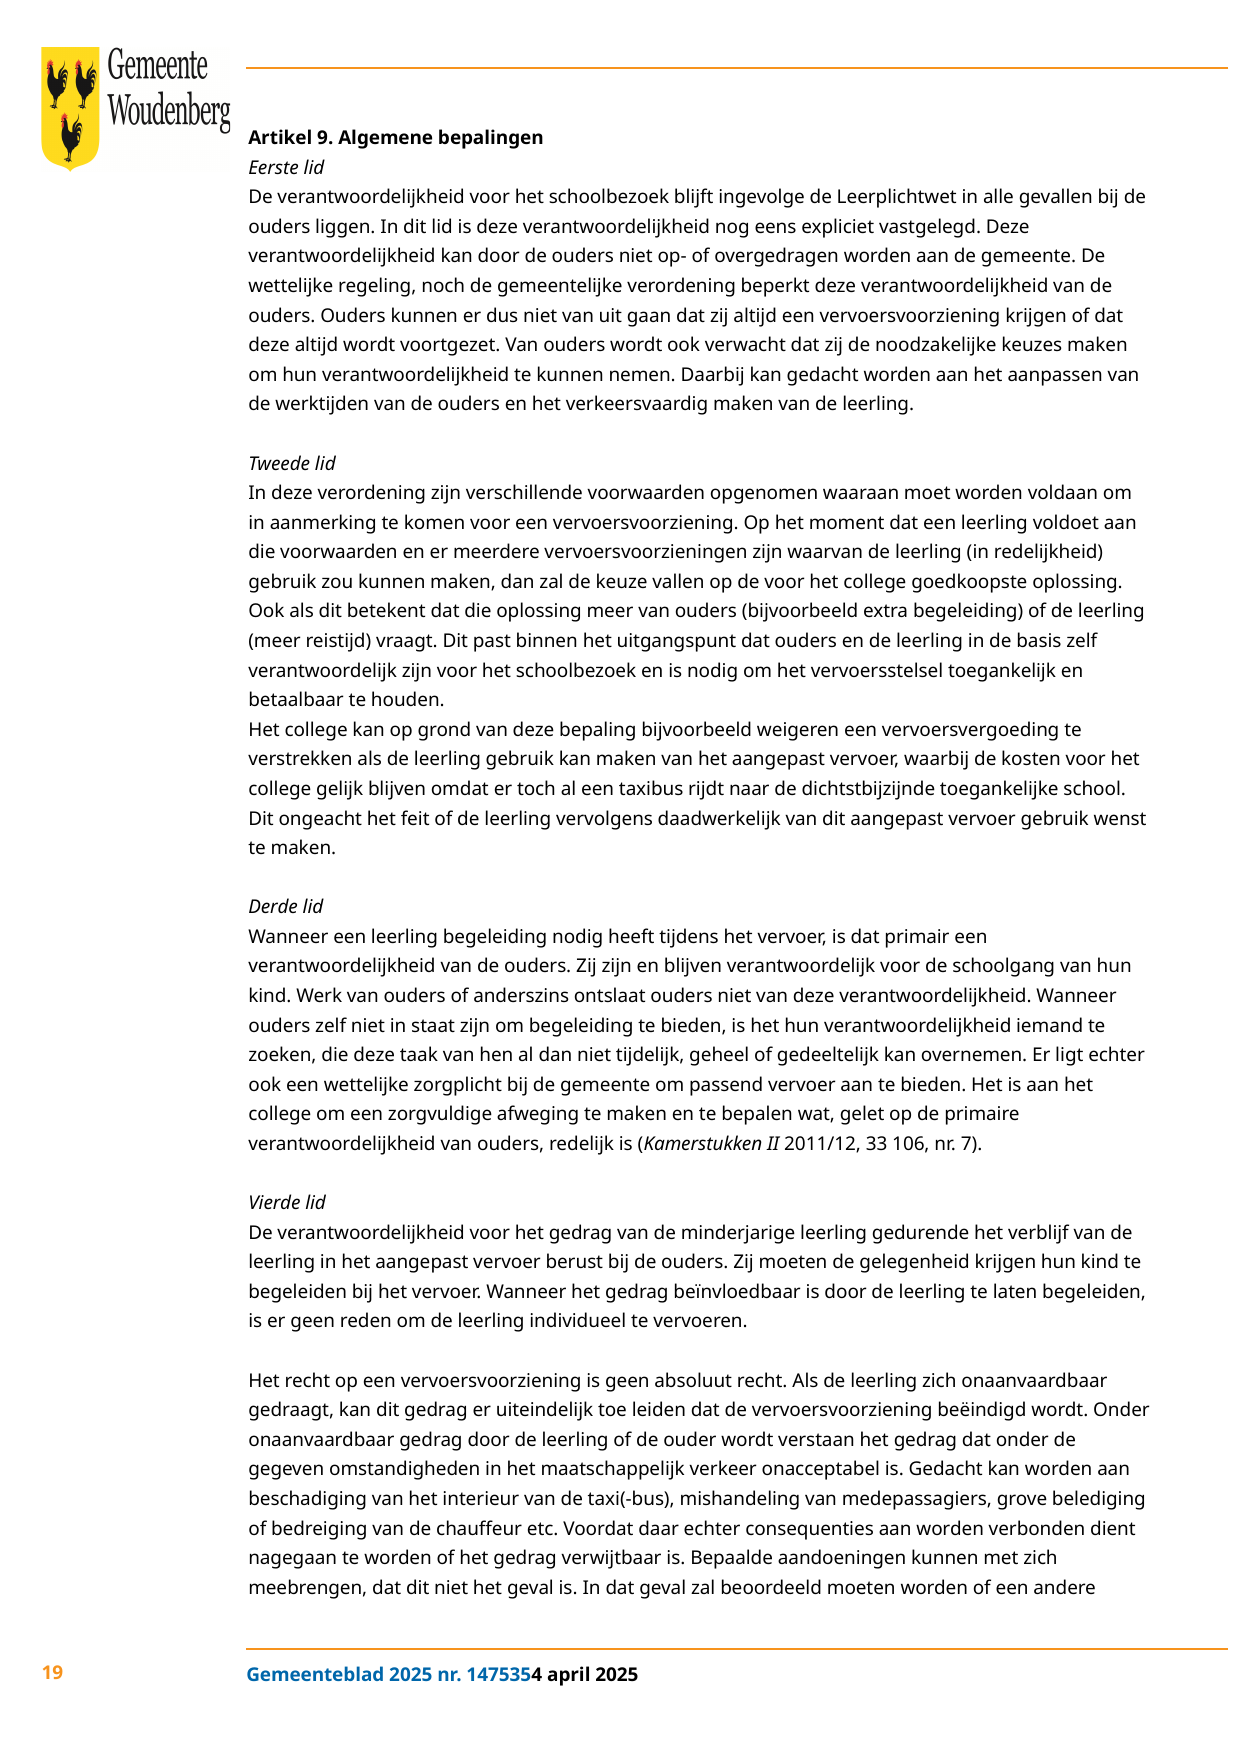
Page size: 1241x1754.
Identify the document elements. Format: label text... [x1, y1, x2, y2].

text In deze verordening zijn verschillende voorwaarden opgenomen waaraan moet worden voldaan om in aanmerking te komen voor een vervoersvoorziening. Op het moment dat een leerling voldoet aan die voorwaarden en er meerdere vervoersvoorzieningen zijn waarvan de leerling (in redelijkheid) gebruik zou kunnen maken, dan zal de keuze vallen op de voor het college goedkoopste oplossing. Ook als dit betekent dat die oplossing meer van ouders (bijvoorbeeld extra begeleiding) of de leerling (meer reistijd) vraagt. Dit past binnen het uitgangspunt dat ouders en de leerling in de basis zelf verantwoordelijk zijn voor het schoolbezoek en is nodig om het vervoersstelsel toegankelijk en betaalbaar te houden. [248, 479, 1152, 712]
text Wanneer een leerling begeleiding nodig heeft tijdens het vervoer, is dat primair een verantwoordelijkheid van de ouders. Zij zijn en blijven verantwoordelijk voor de schoolgang van hun kind. Werk van ouders of anderszins ontslaat ouders niet van deze verantwoordelijkheid. Wanneer ouders zelf niet in staat zijn om begeleiding te bieden, is het hun verantwoordelijkheid iemand te zoeken, die deze taak van hen al dan niet tijdelijk, geheel of gedeeltelijk kan overnemen. Er ligt echter ook een wettelijke zorgplicht bij de gemeente om passend vervoer aan te bieden. Het is aan het college om een zorgvuldige afweging te maken en te bepalen wat, gelet op de primaire verantwoordelijkheid van ouders, redelijk is (Kamerstukken II 2011/12, 33 106, nr. 7). [248, 923, 1152, 1156]
text Artikel 9. Algemene bepalingen [248, 124, 1152, 150]
text Derde lid [248, 893, 1152, 919]
text De verantwoordelijkheid voor het schoolbezoek blijft ingevolge de Leerplichtwet in alle gevallen bij de ouders liggen. In dit lid is deze verantwoordelijkheid nog eens expliciet vastgelegd. Deze verantwoordelijkheid kan door de ouders niet op- of overgedragen worden aan de gemeente. De wettelijke regeling, noch de gemeentelijke verordening beperkt deze verantwoordelijkheid van de ouders. Ouders kunnen er dus niet van uit gaan dat zij altijd een vervoersvoorziening krijgen of dat deze altijd wordt voortgezet. Van ouders wordt ook verwacht dat zij de noodzakelijke keuzes maken om hun verantwoordelijkheid te kunnen nemen. Daarbij kan gedacht worden aan het aanpassen van de werktijden van de ouders en het verkeersvaardig maken van de leerling. [248, 183, 1152, 416]
text De verantwoordelijkheid voor het gedrag van de minderjarige leerling gedurende het verblijf van de leerling in het aangepast vervoer berust bij de ouders. Zij moeten de gelegenheid krijgen hun kind te begeleiden bij het vervoer. Wanneer het gedrag beïnvloedbaar is door de leerling te laten begeleiden, is er geen reden om de leerling individueel te vervoeren. [248, 1219, 1152, 1333]
text Tweede lid [248, 450, 1152, 476]
text Vierde lid [248, 1189, 1152, 1215]
text Eerste lid [248, 154, 1152, 180]
text Het recht op een vervoersvoorziening is geen absoluut recht. Als de leerling zich onaanvaardbaar gedraagt, kan dit gedrag er uiteindelijk toe leiden dat de vervoersvoorziening beëindigd wordt. Onder onaanvaardbaar gedrag door de leerling of de ouder wordt verstaan het gedrag dat onder de gegeven omstandigheden in het maatschappelijk verkeer onacceptabel is. Gedacht kan worden aan beschadiging van het interieur van de taxi(-bus), mishandeling van medepassagiers, grove belediging of bedreiging van de chauffeur etc. Voordat daar echter consequenties aan worden verbonden dient nagegaan te worden of het gedrag verwijtbaar is. Bepaalde aandoeningen kunnen met zich meebrengen, dat dit niet het geval is. In dat geval zal beoordeeld moeten worden of een andere [248, 1367, 1152, 1600]
picture [41, 47, 231, 172]
text Het college kan op grond van deze bepaling bijvoorbeeld weigeren een vervoersvergoeding te verstrekken als de leerling gebruik kan maken van het aangepast vervoer, waarbij de kosten voor het college gelijk blijven omdat er toch al een taxibus rijdt naar de dichtstbijzijnde toegankelijke school. Dit ongeacht het feit of de leerling vervolgens daadwerkelijk van dit aangepast vervoer gebruik wenst te maken. [248, 716, 1152, 860]
